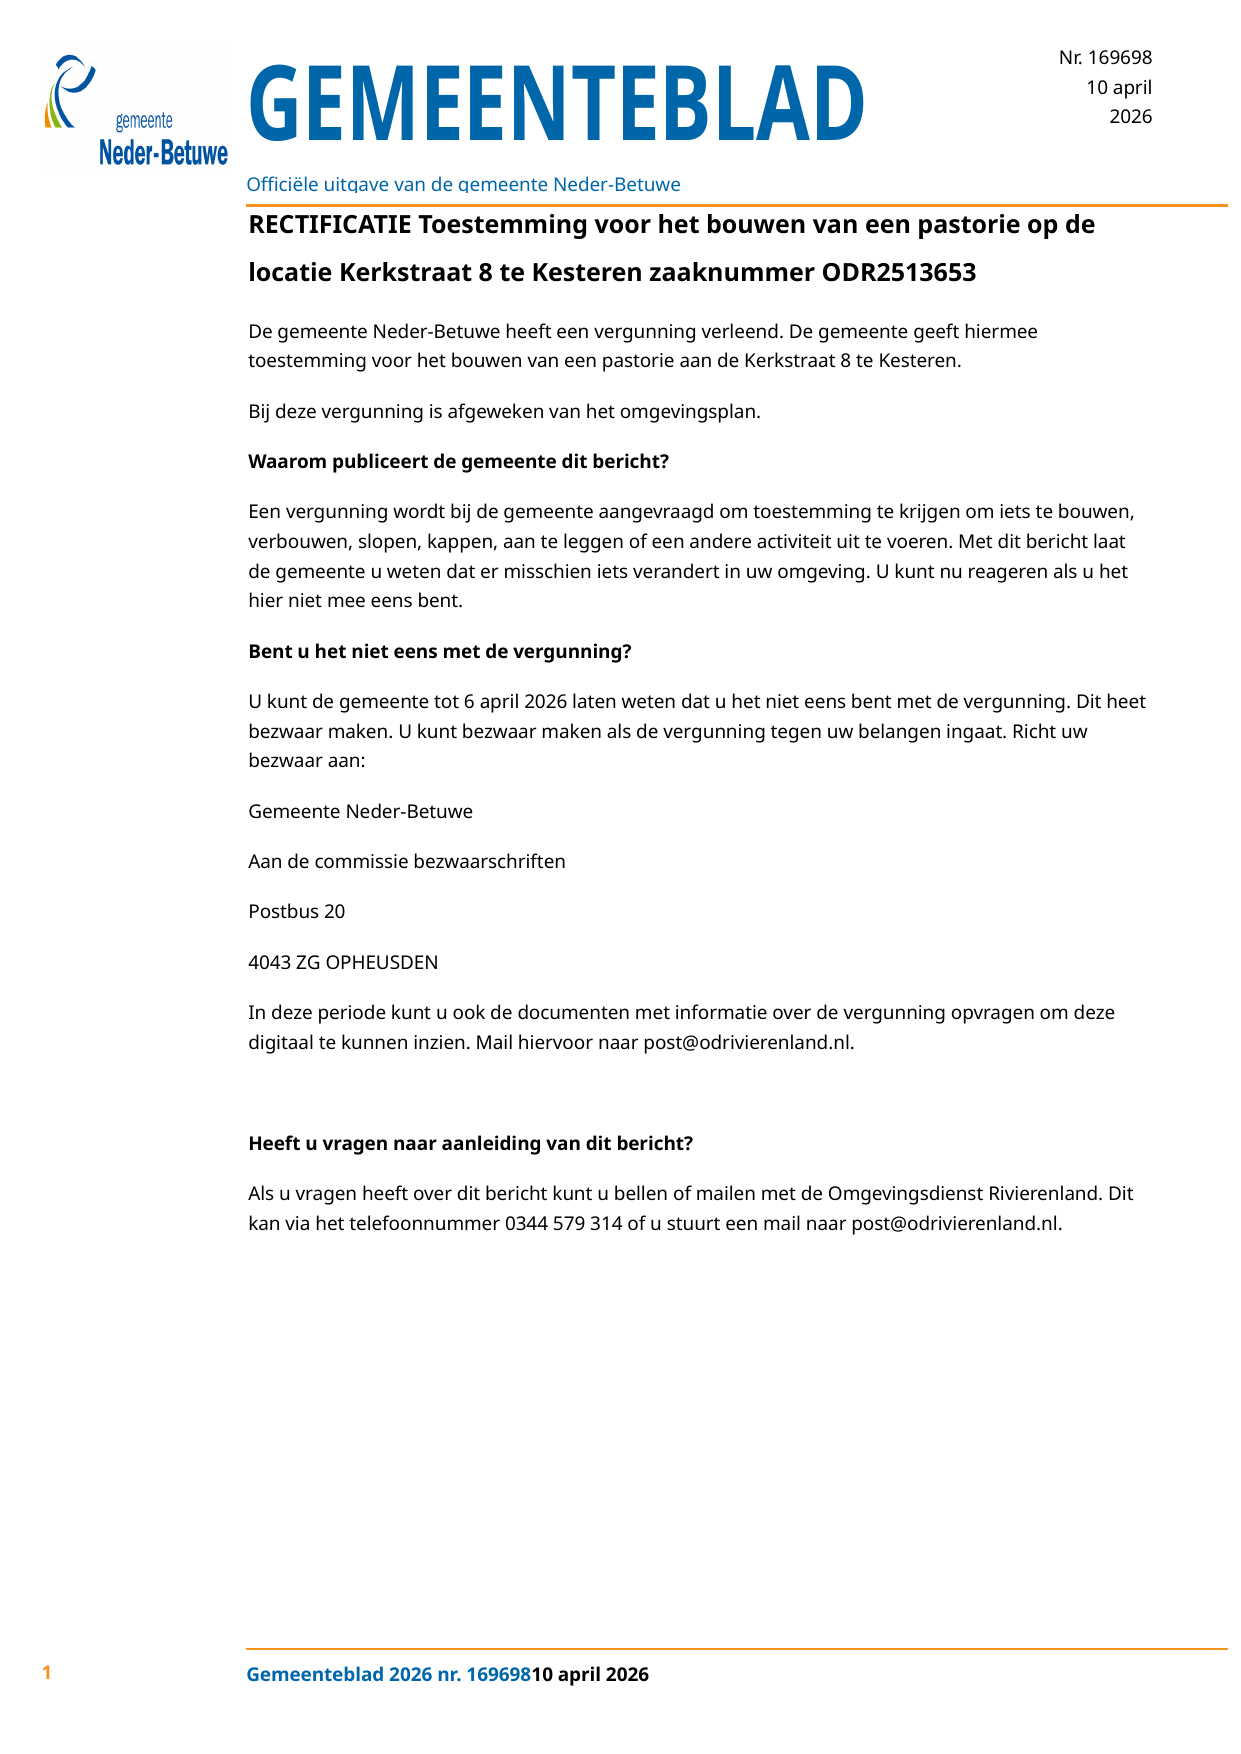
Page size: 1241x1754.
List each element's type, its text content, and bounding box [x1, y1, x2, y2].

text De gemeente Neder-Betuwe heeft een vergunning verleend. De gemeente geeft hiermee toestemming voor het bouwen van een pastorie aan de Kerkstraat 8 te Kesteren. [248, 318, 1152, 373]
text Een vergunning wordt bij de gemeente aangevraagd om toestemming te krijgen om iets te bouwen, verbouwen, slopen, kappen, aan te leggen of een andere activiteit uit te voeren. Met dit bericht laat de gemeente u weten dat er misschien iets verandert in uw omgeving. U kunt nu reageren als u het hier niet mee eens bent. [248, 499, 1152, 613]
text Postbus 20 [248, 899, 1152, 924]
text U kunt de gemeente tot 6 april 2026 laten weten dat u het niet eens bent met de vergunning. Dit heet bezwaar maken. U kunt bezwaar maken als de vergunning tegen uw belangen ingaat. Richt uw bezwaar aan: [248, 688, 1152, 773]
text Aan de commissie bezwaarschriften [248, 848, 1152, 874]
text Bent u het niet eens met de vergunning? [248, 638, 1152, 664]
text In deze periode kunt u ook de documenten met informatie over de vergunning opvragen om deze digitaal te kunnen inzien. Mail hiervoor naar post@odrivierenland.nl. [248, 999, 1152, 1055]
text Waarom publiceert de gemeente dit bericht? [248, 448, 1152, 474]
picture [41, 47, 231, 172]
text Heeft u vragen naar aanleiding van dit bericht? [248, 1130, 1152, 1156]
text 4043 ZG OPHEUSDEN [248, 949, 1152, 975]
text Bij deze vergunning is afgeweken van het omgevingsplan. [248, 398, 1152, 424]
text Gemeente Neder-Betuwe [248, 798, 1152, 824]
text Als u vragen heeft over dit bericht kunt u bellen of mailen met de Omgevingsdienst Rivierenland. Dit kan via het telefoonnummer 0344 579 314 of u stuurt een mail naar post@odrivierenland.nl. [248, 1180, 1152, 1236]
text RECTIFICATIE Toestemming voor het bouwen van een pastorie op de locatie Kerkstraat 8 te Kesteren zaaknummer ODR2513653 [248, 207, 1152, 288]
